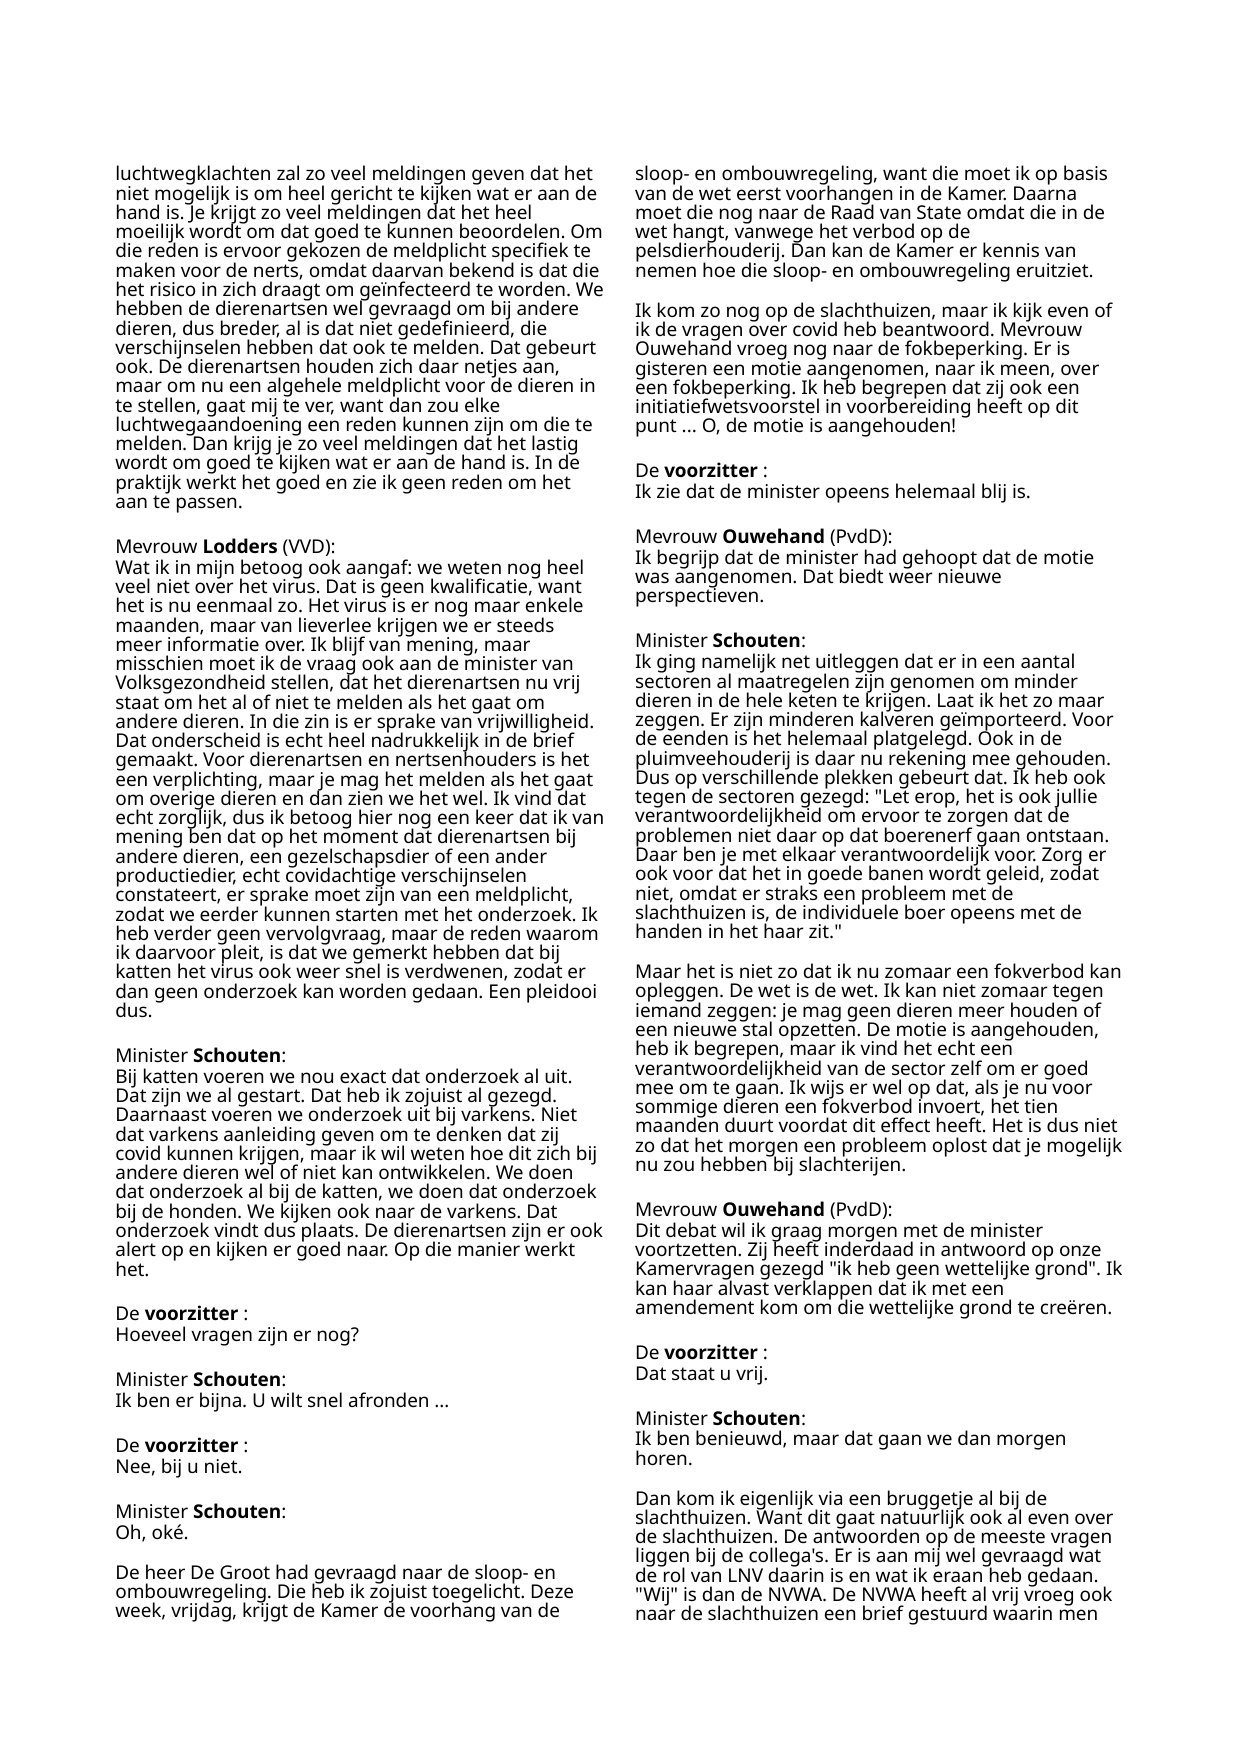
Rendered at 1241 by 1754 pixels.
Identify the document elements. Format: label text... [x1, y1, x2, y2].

text Dat staat u vrij. [635, 1364, 1125, 1384]
text Minister Schouten: [635, 1405, 1125, 1430]
text De voorzitter : [635, 457, 1125, 483]
text Dit debat wil ik graag morgen met de minister voortzetten. Zij heeft inderdaad in antwoord op onze Kamervragen gezegd "ik heb geen wettelijke grond". Ik kan haar alvast verklappen dat ik met een amendement kom om die wettelijke grond te creëren. [635, 1222, 1125, 1318]
text sloop- en ombouwregeling, want die moet ik op basis van de wet eerst voorhangen in de Kamer. Daarna moet die nog naar de Raad van State omdat die in de wet hangt, vanwege het verbod op de pelsdierhouderij. Dan kan de Kamer er kennis van nemen hoe die sloop- en ombouwregeling eruitziet. [635, 165, 1125, 281]
text Nee, bij u niet. [115, 1458, 605, 1477]
text Minister Schouten: [115, 1042, 605, 1068]
text Minister Schouten: [115, 1366, 605, 1392]
text Wat ik in mijn betoog ook aangaf: we weten nog heel veel niet over het virus. Dat is geen kwalificatie, want het is nu eenmaal zo. Het virus is er nog maar enkele maanden, maar van lieverlee krijgen we er steeds meer informatie over. Ik blijf van mening, maar misschien moet ik de vraag ook aan de minister van Volksgezondheid stellen, dat het dierenartsen nu vrij staat om het al of niet te melden als het gaat om andere dieren. In die zin is er sprake van vrijwilligheid. Dat onderscheid is echt heel nadrukkelijk in de brief gemaakt. Voor dierenartsen en nertsenhouders is het een verplichting, maar je mag het melden als het gaat om overige dieren en dan zien we het wel. Ik vind dat echt zorglijk, dus ik betoog hier nog een keer dat ik van mening ben dat op het moment dat dierenartsen bij andere dieren, een gezelschapsdier of een ander productiedier, echt covidachtige verschijnselen constateert, er sprake moet zijn van een meldplicht, zodat we eerder kunnen starten met het onderzoek. Ik heb verder geen vervolgvraag, maar de reden waarom ik daarvoor pleit, is dat we gemerkt hebben dat bij katten het virus ook weer snel is verdwenen, zodat er dan geen onderzoek kan worden gedaan. Een pleidooi dus. [115, 559, 605, 1021]
text Hoeveel vragen zijn er nog? [115, 1326, 605, 1346]
text Mevrouw Ouwehand (PvdD): [635, 523, 1125, 549]
text De heer De Groot had gevraagd naar de sloop- en ombouwregeling. Die heb ik zojuist toegelicht. Deze week, vrijdag, krijgt de Kamer de voorhang van de [115, 1564, 605, 1622]
text luchtwegklachten zal zo veel meldingen geven dat het niet mogelijk is om heel gericht te kijken wat er aan de hand is. Je krijgt zo veel meldingen dat het heel moeilijk wordt om dat goed te kunnen beoordelen. Om die reden is ervoor gekozen de meldplicht specifiek te maken voor de nerts, omdat daarvan bekend is dat die het risico in zich draagt om geïnfecteerd te worden. We hebben de dierenartsen wel gevraagd om bij andere dieren, dus breder, al is dat niet gedefinieerd, die verschijnselen hebben dat ook te melden. Dat gebeurt ook. De dierenartsen houden zich daar netjes aan, maar om nu een algehele meldplicht voor de dieren in te stellen, gaat mij te ver, want dan zou elke luchtwegaandoening een reden kunnen zijn om die te melden. Dan krijg je zo veel meldingen dat het lastig wordt om goed te kijken wat er aan de hand is. In de praktijk werkt het goed en zie ik geen reden om het aan te passen. [115, 165, 605, 512]
text Dan kom ik eigenlijk via een bruggetje al bij de slachthuizen. Want dit gaat natuurlijk ook al even over de slachthuizen. De antwoorden op de meeste vragen liggen bij de collega's. Er is aan mij wel gevraagd wat de rol van LNV daarin is en wat ik eraan heb gedaan. "Wij" is dan de NVWA. De NVWA heeft al vrij vroeg ook naar de slachthuizen een brief gestuurd waarin men [635, 1490, 1125, 1624]
text Mevrouw Ouwehand (PvdD): [635, 1196, 1125, 1222]
text Maar het is niet zo dat ik nu zomaar een fokverbod kan opleggen. De wet is de wet. Ik kan niet zomaar tegen iemand zeggen: je mag geen dieren meer houden of een nieuwe stal opzetten. De motie is aangehouden, heb ik begrepen, maar ik vind het echt een verantwoordelijkheid van de sector zelf om er goed mee om te gaan. Ik wijs er wel op dat, als je nu voor sommige dieren een fokverbod invoert, het tien maanden duurt voordat dit effect heeft. Het is dus niet zo dat het morgen een probleem oplost dat je mogelijk nu zou hebben bij slachterijen. [635, 963, 1125, 1175]
text Ik ging namelijk net uitleggen dat er in een aantal sectoren al maatregelen zijn genomen om minder dieren in de hele keten te krijgen. Laat ik het zo maar zeggen. Er zijn minderen kalveren geïmporteerd. Voor de eenden is het helemaal platgelegd. Ook in de pluimveehouderij is daar nu rekening mee gehouden. Dus op verschillende plekken gebeurt dat. Ik heb ook tegen de sectoren gezegd: "Let erop, het is ook jullie verantwoordelijkheid om ervoor te zorgen dat de problemen niet daar op dat boerenerf gaan ontstaan. Daar ben je met elkaar verantwoordelijk voor. Zorg er ook voor dat het in goede banen wordt geleid, zodat niet, omdat er straks een probleem met de slachthuizen is, de individuele boer opeens met de handen in het haar zit." [635, 653, 1125, 942]
text Ik begrijp dat de minister had gehoopt dat de motie was aangenomen. Dat biedt weer nieuwe perspectieven. [635, 549, 1125, 607]
text Minister Schouten: [115, 1498, 605, 1524]
text Ik ben er bijna. U wilt snel afronden … [115, 1392, 605, 1411]
text Bij katten voeren we nou exact dat onderzoek al uit. Dat zijn we al gestart. Dat heb ik zojuist al gezegd. Daarnaast voeren we onderzoek uit bij varkens. Niet dat varkens aanleiding geven om te denken dat zij covid kunnen krijgen, maar ik wil weten hoe dit zich bij andere dieren wel of niet kan ontwikkelen. We doen dat onderzoek al bij de katten, we doen dat onderzoek bij de honden. We kijken ook naar de varkens. Dat onderzoek vindt dus plaats. De dierenartsen zijn er ook alert op en kijken er goed naar. Op die manier werkt het. [115, 1068, 605, 1280]
text De voorzitter : [635, 1339, 1125, 1364]
text De voorzitter : [115, 1432, 605, 1458]
text Ik ben benieuwd, maar dat gaan we dan morgen horen. [635, 1430, 1125, 1469]
text De voorzitter : [115, 1301, 605, 1326]
text Minister Schouten: [635, 628, 1125, 653]
text Ik zie dat de minister opeens helemaal blij is. [635, 483, 1125, 502]
text Mevrouw Lodders (VVD): [115, 533, 605, 559]
text Ik kom zo nog op de slachthuizen, maar ik kijk even of ik de vragen over covid heb beantwoord. Mevrouw Ouwehand vroeg nog naar de fokbeperking. Er is gisteren een motie aangenomen, naar ik meen, over een fokbeperking. Ik heb begrepen dat zij ook een initiatiefwetsvoorstel in voorbereiding heeft op dit punt ... O, de motie is aangehouden! [635, 302, 1125, 437]
text Oh, oké. [115, 1524, 605, 1543]
